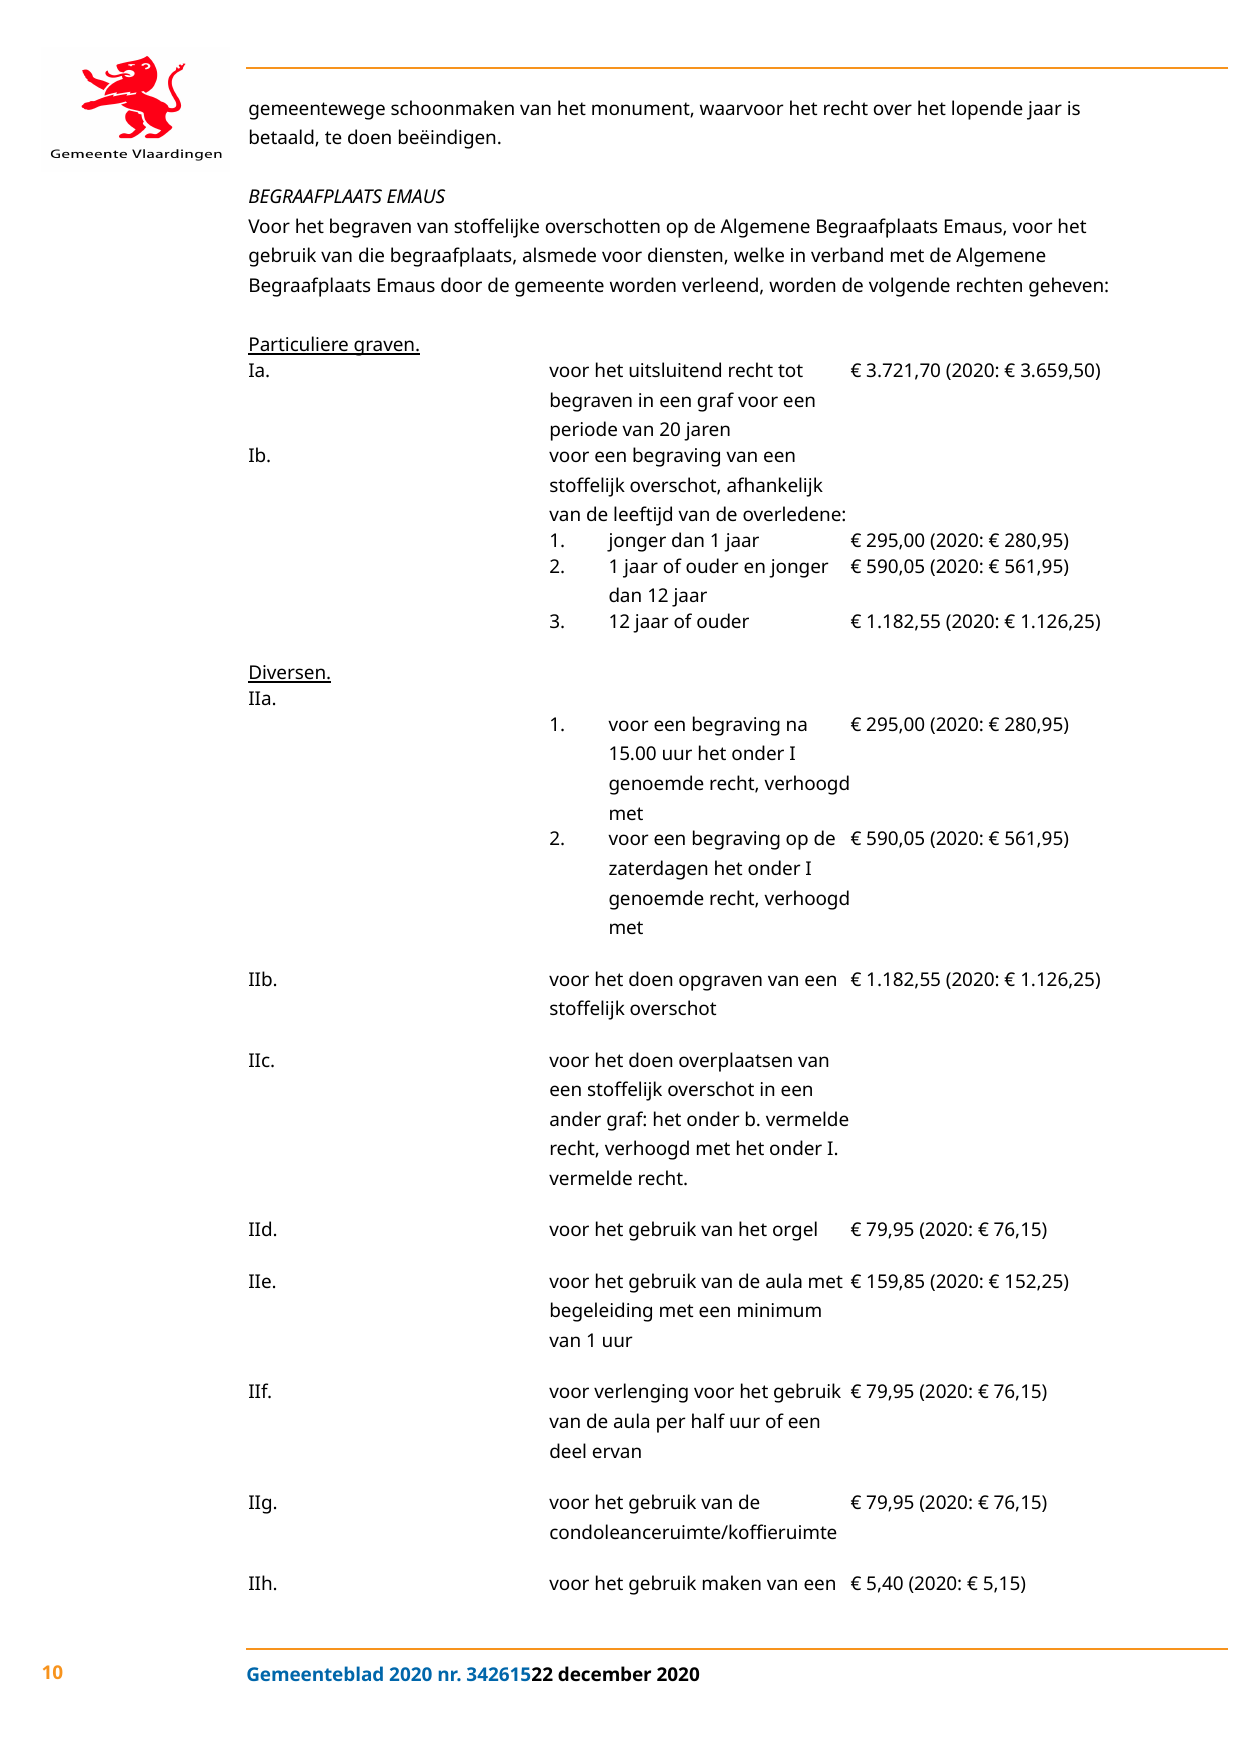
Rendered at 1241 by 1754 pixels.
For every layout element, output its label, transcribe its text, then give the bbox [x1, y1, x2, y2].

table_cell [549, 634, 850, 659]
table_cell voor een begraving van een stoffelijk overschot, afhankelijk van de leeftijd van de overledene: [549, 442, 850, 527]
table_cell [850, 1464, 1152, 1489]
table_cell [850, 1545, 1152, 1570]
text Voor het begraven van stoffelijke overschotten op de Algemene Begraafplaats Emaus, voor het gebruik van die begraafplaats, alsmede voor diensten, welke in verband met de Algemene Begraafplaats Emaus door de gemeente worden verleend, worden de volgende rechten geheven: [248, 213, 1152, 298]
table_cell € 590,05 (2020: € 561,95) [850, 826, 1152, 940]
table_cell € 79,95 (2020: € 76,15) [850, 1379, 1152, 1463]
table_cell IIa. [248, 685, 549, 711]
table_cell [248, 1353, 549, 1379]
table_cell [850, 685, 1152, 711]
picture [41, 47, 231, 172]
table_cell € 1.182,55 (2020: € 1.126,25) [850, 608, 1152, 634]
table_cell [850, 634, 1152, 659]
table_cell voor het doen overplaatsen van een stoffelijk overschot in een ander graf: het onder b. vermelde recht, verhoogd met het onder I. vermelde recht. [549, 1047, 850, 1191]
table_header [850, 332, 1152, 357]
table_cell € 79,95 (2020: € 76,15) [850, 1217, 1152, 1242]
table_cell IIg. [248, 1489, 549, 1544]
table_cell voor het gebruik van het orgel [549, 1217, 850, 1242]
table_cell Ib. [248, 442, 549, 527]
table_cell [549, 685, 850, 711]
table_cell IIf. [248, 1379, 549, 1463]
table_cell voor verlenging voor het gebruik van de aula per half uur of een deel ervan [549, 1379, 850, 1463]
table_cell voor een begraving na 15.00 uur het onder I genoemde recht, verhoogd met [549, 711, 850, 826]
table_cell [850, 1191, 1152, 1217]
table_cell [248, 634, 549, 659]
text BEGRAAFPLAATS EMAUS [248, 183, 1152, 209]
table_cell voor het doen opgraven van een stoffelijk overschot [549, 966, 850, 1021]
table_cell 1 jaar of ouder en jonger dan 12 jaar [549, 553, 850, 608]
table_cell [549, 940, 850, 966]
table_cell [850, 1021, 1152, 1047]
table_cell voor het uitsluitend recht tot begraven in een graf voor een periode van 20 jaren [549, 357, 850, 442]
table_cell [850, 1242, 1152, 1268]
table_cell [549, 1021, 850, 1047]
table_cell IId. [248, 1217, 549, 1242]
table_cell € 1.182,55 (2020: € 1.126,25) [850, 966, 1152, 1021]
table_cell jonger dan 1 jaar [549, 527, 850, 553]
table_cell [850, 442, 1152, 527]
table_cell Diversen. [248, 660, 850, 685]
table_cell € 295,00 (2020: € 280,95) [850, 711, 1152, 826]
table_cell [549, 1353, 850, 1379]
table_cell IIc. [248, 1047, 549, 1191]
table_cell Ia. [248, 357, 549, 442]
table_cell € 5,40 (2020: € 5,15) [850, 1570, 1152, 1596]
table_cell [850, 940, 1152, 966]
table_cell [549, 1545, 850, 1570]
table_cell [248, 1242, 549, 1268]
table_cell [248, 711, 549, 826]
table_cell voor het gebruik maken van een [549, 1570, 850, 1596]
table_header Particuliere graven. [248, 332, 850, 357]
table_cell [248, 553, 549, 608]
table_cell [850, 1047, 1152, 1191]
table_cell [549, 1191, 850, 1217]
table_cell € 295,00 (2020: € 280,95) [850, 527, 1152, 553]
table_cell [248, 1021, 549, 1047]
table_cell [248, 940, 549, 966]
text gemeentewege schoonmaken van het monument, waarvoor het recht over het lopende jaar is betaald, te doen beëindigen. [248, 95, 1152, 150]
table_cell [549, 1242, 850, 1268]
table_cell € 79,95 (2020: € 76,15) [850, 1489, 1152, 1544]
table_cell voor het gebruik van de aula met begeleiding met een minimum van 1 uur [549, 1268, 850, 1353]
table_cell € 3.721,70 (2020: € 3.659,50) [850, 357, 1152, 442]
table_cell € 590,05 (2020: € 561,95) [850, 553, 1152, 608]
table_cell [248, 608, 549, 634]
table_cell [850, 1353, 1152, 1379]
table_cell voor een begraving op de zaterdagen het onder I genoemde recht, verhoogd met [549, 826, 850, 940]
table_cell [248, 1545, 549, 1570]
table_cell IIh. [248, 1570, 549, 1596]
table_cell [248, 826, 549, 940]
table_cell voor het gebruik van de condoleanceruimte/koffieruimte [549, 1489, 850, 1544]
table_cell 12 jaar of ouder [549, 608, 850, 634]
table_cell IIe. [248, 1268, 549, 1353]
table_cell IIb. [248, 966, 549, 1021]
table_cell [549, 1464, 850, 1489]
table_cell [850, 660, 1152, 685]
table_cell [248, 527, 549, 553]
table_cell € 159,85 (2020: € 152,25) [850, 1268, 1152, 1353]
table_cell [248, 1191, 549, 1217]
table_cell [248, 1464, 549, 1489]
